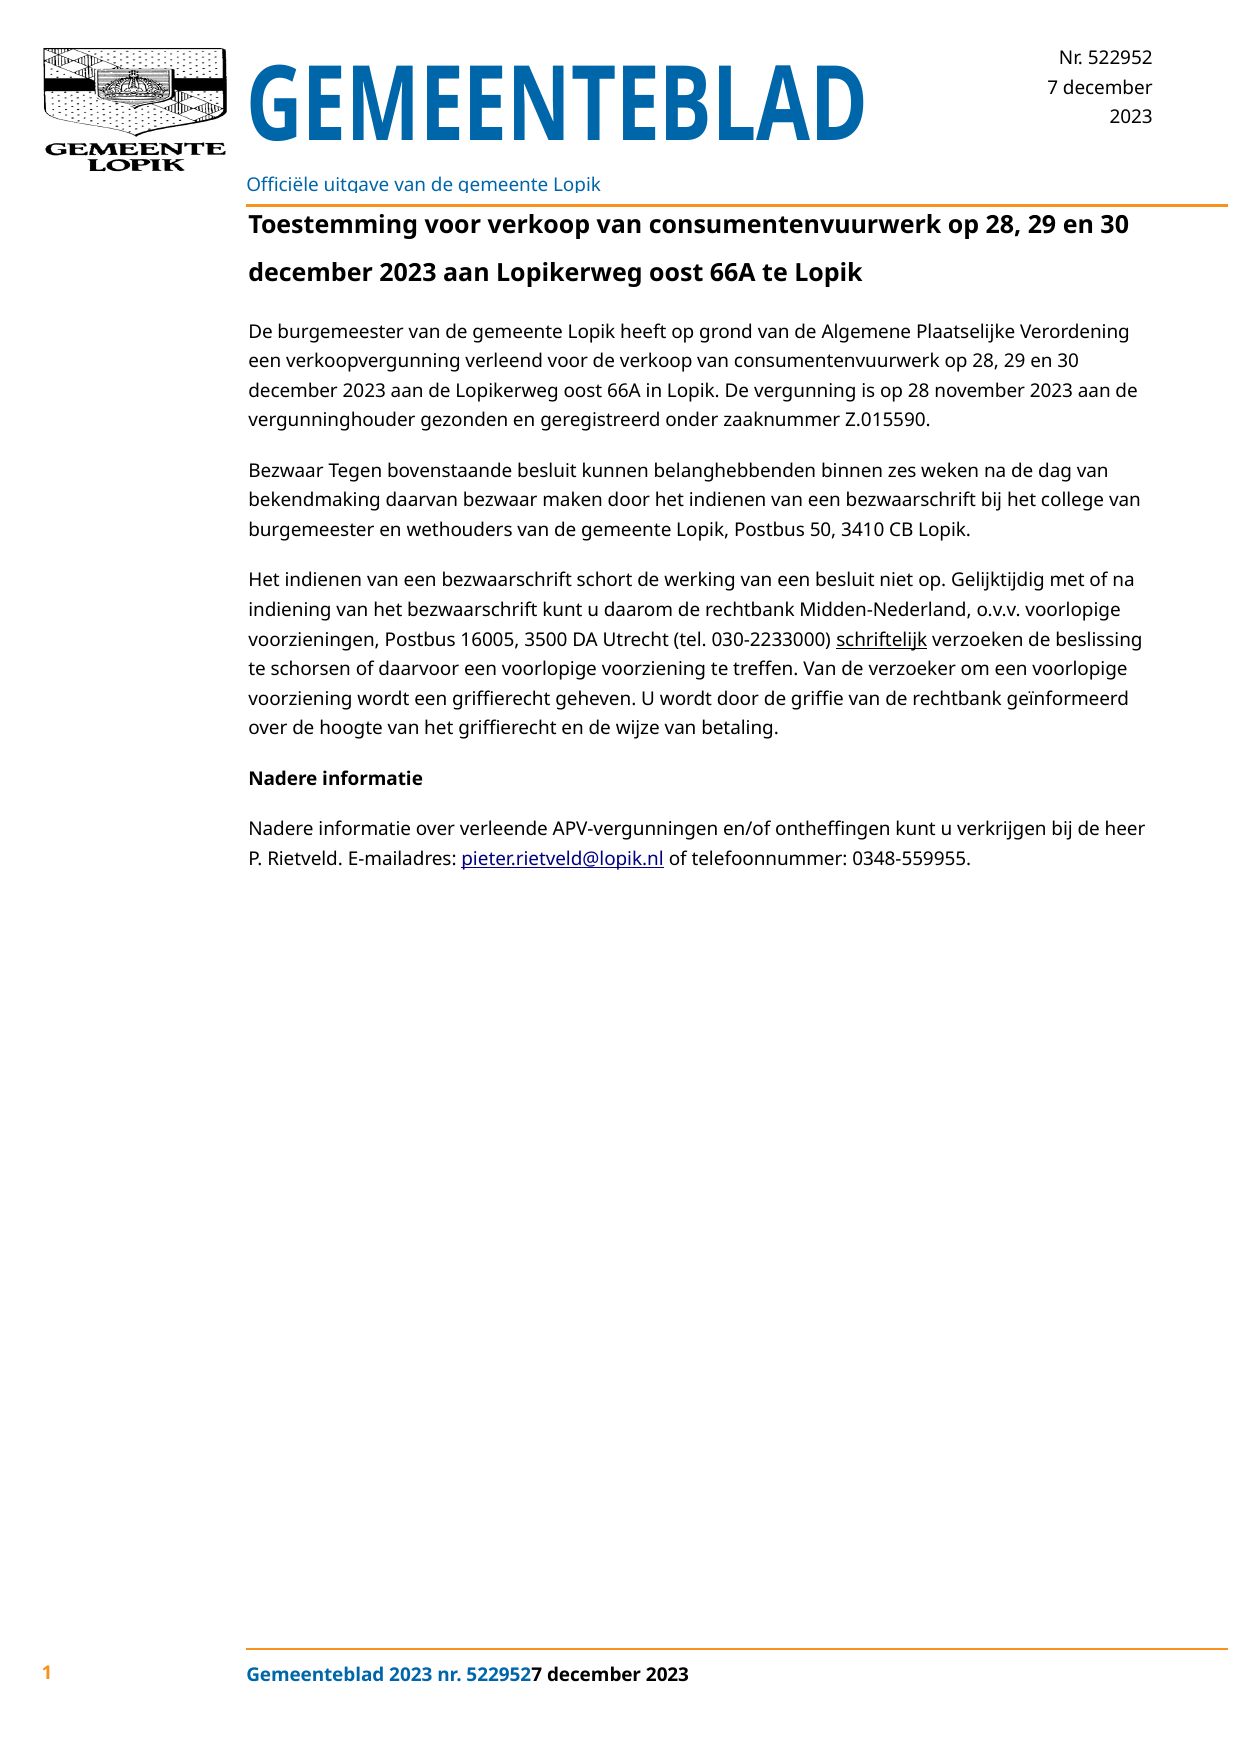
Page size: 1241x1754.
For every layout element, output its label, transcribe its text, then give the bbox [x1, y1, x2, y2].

text Nadere informatie over verleende APV-vergunningen en/of ontheffingen kunt u verkrijgen bij de heer P. Rietveld. E-mailadres: pieter.rietveld@lopik.nl of telefoonnummer: 0348-559955. [248, 815, 1152, 871]
text Toestemming voor verkoop van consumentenvuurwerk op 28, 29 en 30 december 2023 aan Lopikerweg oost 66A te Lopik [248, 207, 1152, 288]
text Het indienen van een bezwaarschrift schort de werking van een besluit niet op. Gelijktijdig met of na indiening van het bezwaarschrift kunt u daarom de rechtbank Midden-Nederland, o.v.v. voorlopige voorzieningen, Postbus 16005, 3500 DA Utrecht (tel. 030-2233000) schriftelijk verzoeken de beslissing te schorsen of daarvoor een voorlopige voorziening te treffen. Van de verzoeker om een voorlopige voorziening wordt een griffierecht geheven. U wordt door de griffie van de rechtbank geïnformeerd over de hoogte van het griffierecht en de wijze van betaling. [248, 567, 1152, 740]
picture [41, 47, 231, 172]
text De burgemeester van de gemeente Lopik heeft op grond van de Algemene Plaatselijke Verordening een verkoopvergunning verleend voor de verkoop van consumentenvuurwerk op 28, 29 en 30 december 2023 aan de Lopikerweg oost 66A in Lopik. De vergunning is op 28 november 2023 aan de vergunninghouder gezonden en geregistreerd onder zaaknummer Z.015590. [248, 318, 1152, 432]
text Nadere informatie [248, 765, 1152, 791]
text Bezwaar Tegen bovenstaande besluit kunnen belanghebbenden binnen zes weken na de dag van bekendmaking daarvan bezwaar maken door het indienen van een bezwaarschrift bij het college van burgemeester en wethouders van de gemeente Lopik, Postbus 50, 3410 CB Lopik. [248, 457, 1152, 542]
